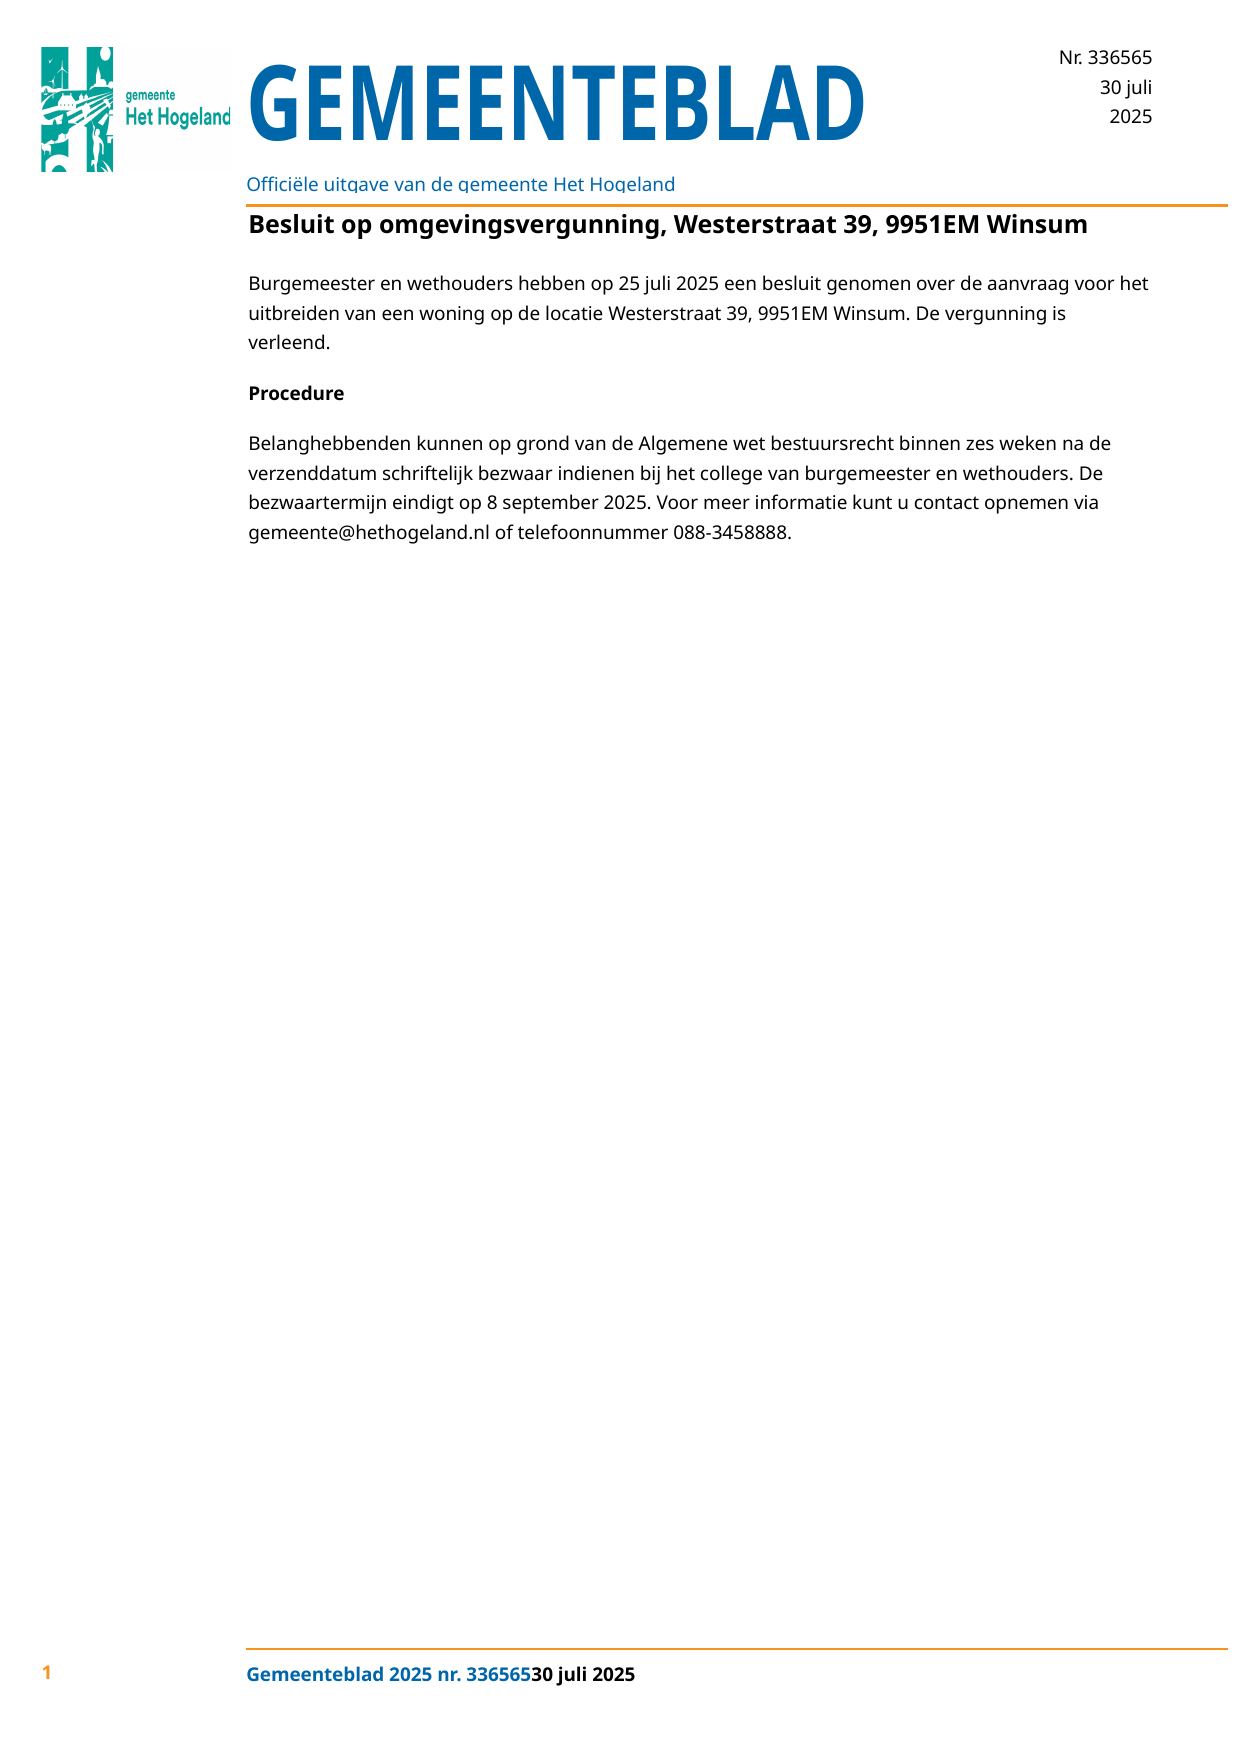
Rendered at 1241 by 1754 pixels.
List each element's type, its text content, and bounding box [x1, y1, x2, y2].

picture [41, 47, 231, 172]
text Burgemeester en wethouders hebben op 25 juli 2025 een besluit genomen over de aanvraag voor het uitbreiden van een woning op de locatie Westerstraat 39, 9951EM Winsum. De vergunning is verleend. [248, 270, 1152, 355]
text Belanghebbenden kunnen op grond van de Algemene wet bestuursrecht binnen zes weken na de verzenddatum schriftelijk bezwaar indienen bij het college van burgemeester en wethouders. De bezwaartermijn eindigt op 8 september 2025. Voor meer informatie kunt u contact opnemen via gemeente@hethogeland.nl of telefoonnummer 088-3458888. [248, 430, 1152, 545]
text Procedure [248, 380, 1152, 406]
text Besluit op omgevingsvergunning, Westerstraat 39, 9951EM Winsum [248, 207, 1152, 241]
